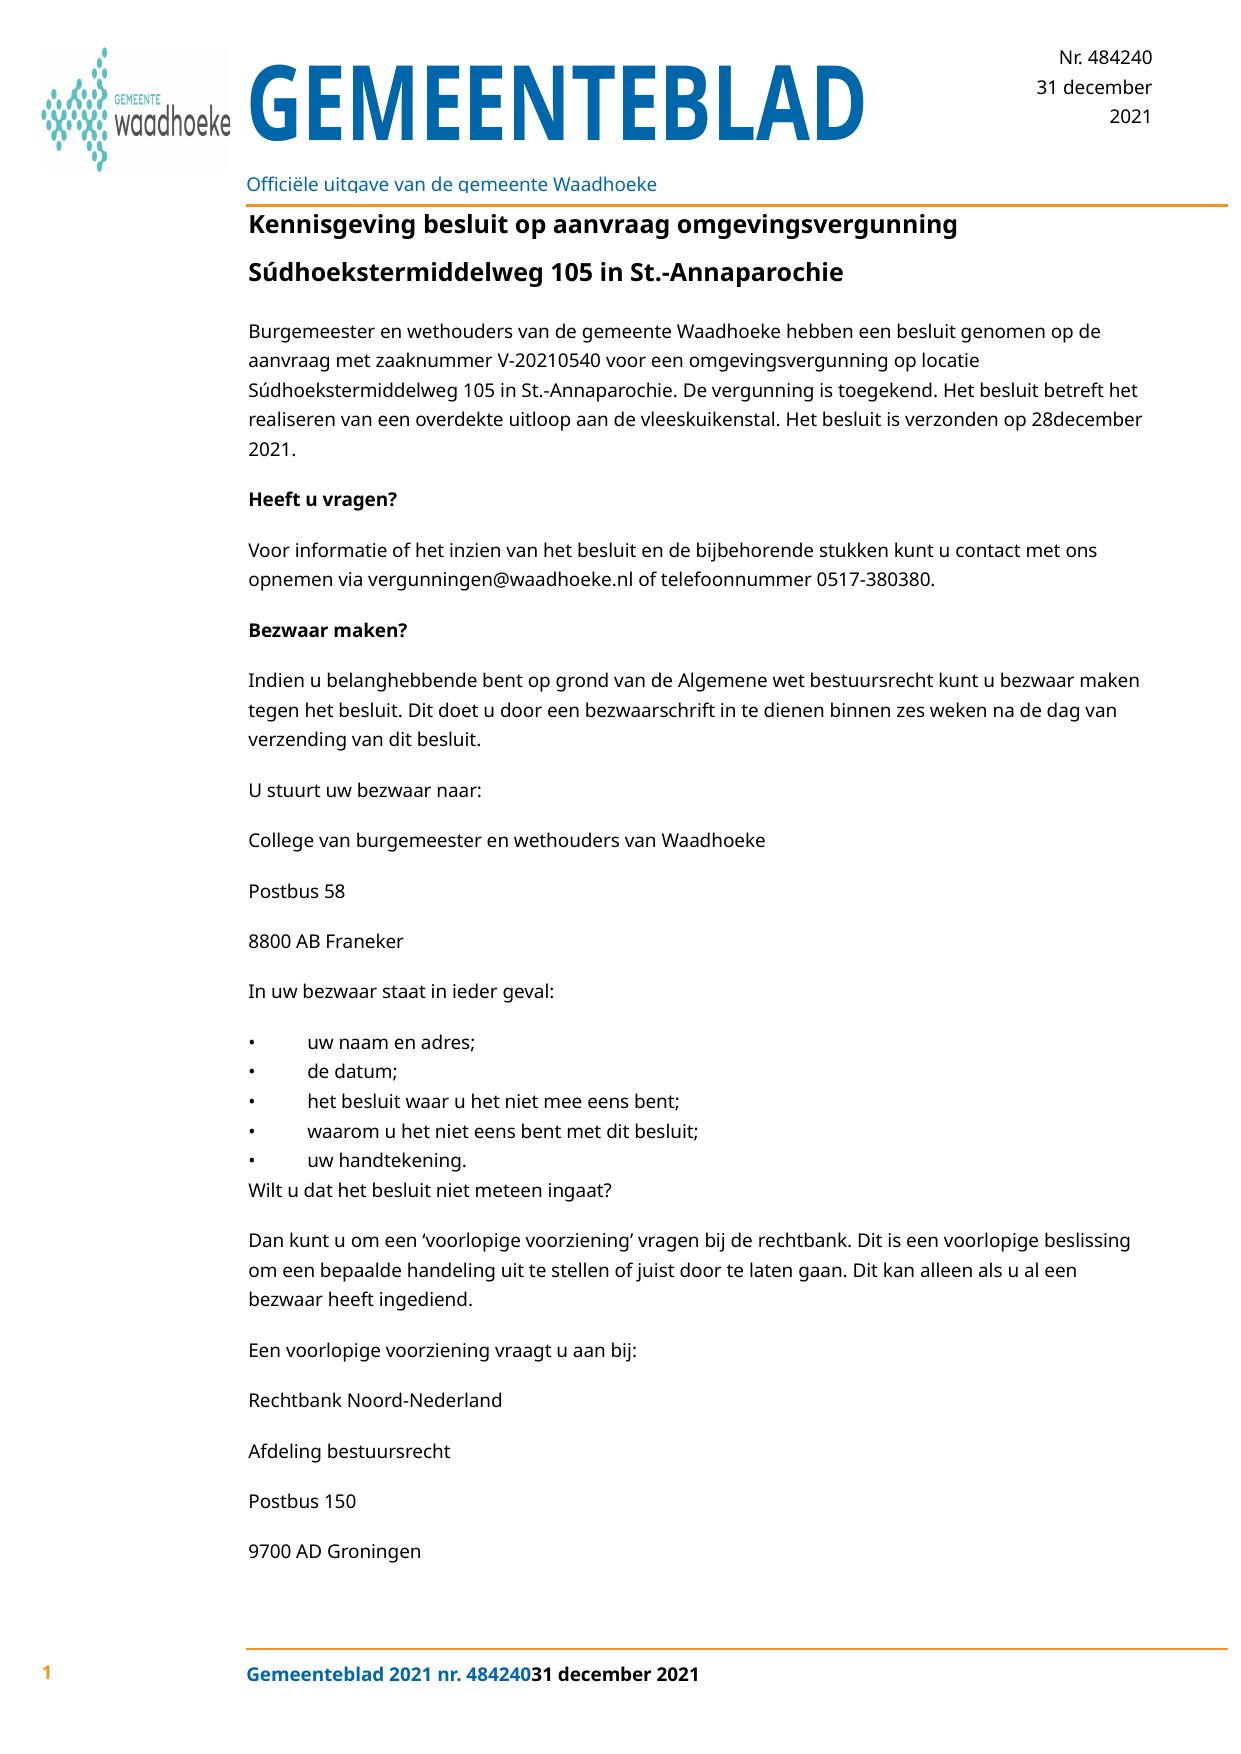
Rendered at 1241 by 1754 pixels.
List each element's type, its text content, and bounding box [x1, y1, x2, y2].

text Een voorlopige voorziening vraagt u aan bij: [248, 1337, 1152, 1363]
text Wilt u dat het besluit niet meteen ingaat? [248, 1177, 1152, 1203]
list waarom u het niet eens bent met dit besluit; [248, 1118, 1152, 1144]
text 8800 AB Franeker [248, 928, 1152, 954]
text Afdeling bestuursrecht [248, 1438, 1152, 1464]
text Indien u belanghebbende bent op grond van de Algemene wet bestuursrecht kunt u bezwaar maken tegen het besluit. Dit doet u door een bezwaarschrift in te dienen binnen zes weken na de dag van verzending van dit besluit. [248, 667, 1152, 752]
list uw handtekening. [248, 1147, 1152, 1173]
text 9700 AD Groningen [248, 1539, 1152, 1564]
list de datum; [248, 1059, 1152, 1084]
list het besluit waar u het niet mee eens bent; [248, 1088, 1152, 1114]
text Rechtbank Noord-Nederland [248, 1387, 1152, 1413]
text U stuurt uw bezwaar naar: [248, 777, 1152, 803]
text Postbus 150 [248, 1488, 1152, 1514]
text In uw bezwaar staat in ieder geval: [248, 979, 1152, 1004]
text College van burgemeester en wethouders van Waadhoeke [248, 827, 1152, 853]
list uw naam en adres; [248, 1029, 1152, 1055]
text Bezwaar maken? [248, 617, 1152, 643]
text Heeft u vragen? [248, 487, 1152, 512]
text Kennisgeving besluit op aanvraag omgevingsvergunning Súdhoekstermiddelweg 105 in St.-Annaparochie [248, 207, 1152, 288]
text Voor informatie of het inzien van het besluit en de bijbehorende stukken kunt u contact met ons opnemen via vergunningen@waadhoeke.nl of telefoonnummer 0517-380380. [248, 537, 1152, 592]
text Dan kunt u om een ‘voorlopige voorziening’ vragen bij de rechtbank. Dit is een voorlopige beslissing om een bepaalde handeling uit te stellen of juist door te laten gaan. Dit kan alleen als u al een bezwaar heeft ingediend. [248, 1227, 1152, 1312]
text Postbus 58 [248, 878, 1152, 904]
picture [41, 47, 231, 172]
text Burgemeester en wethouders van de gemeente Waadhoeke hebben een besluit genomen op de aanvraag met zaaknummer V-20210540 voor een omgevingsvergunning op locatie Súdhoekstermiddelweg 105 in St.-Annaparochie. De vergunning is toegekend. Het besluit betreft het realiseren van een overdekte uitloop aan de vleeskuikenstal. Het besluit is verzonden op 28december 2021. [248, 318, 1152, 462]
